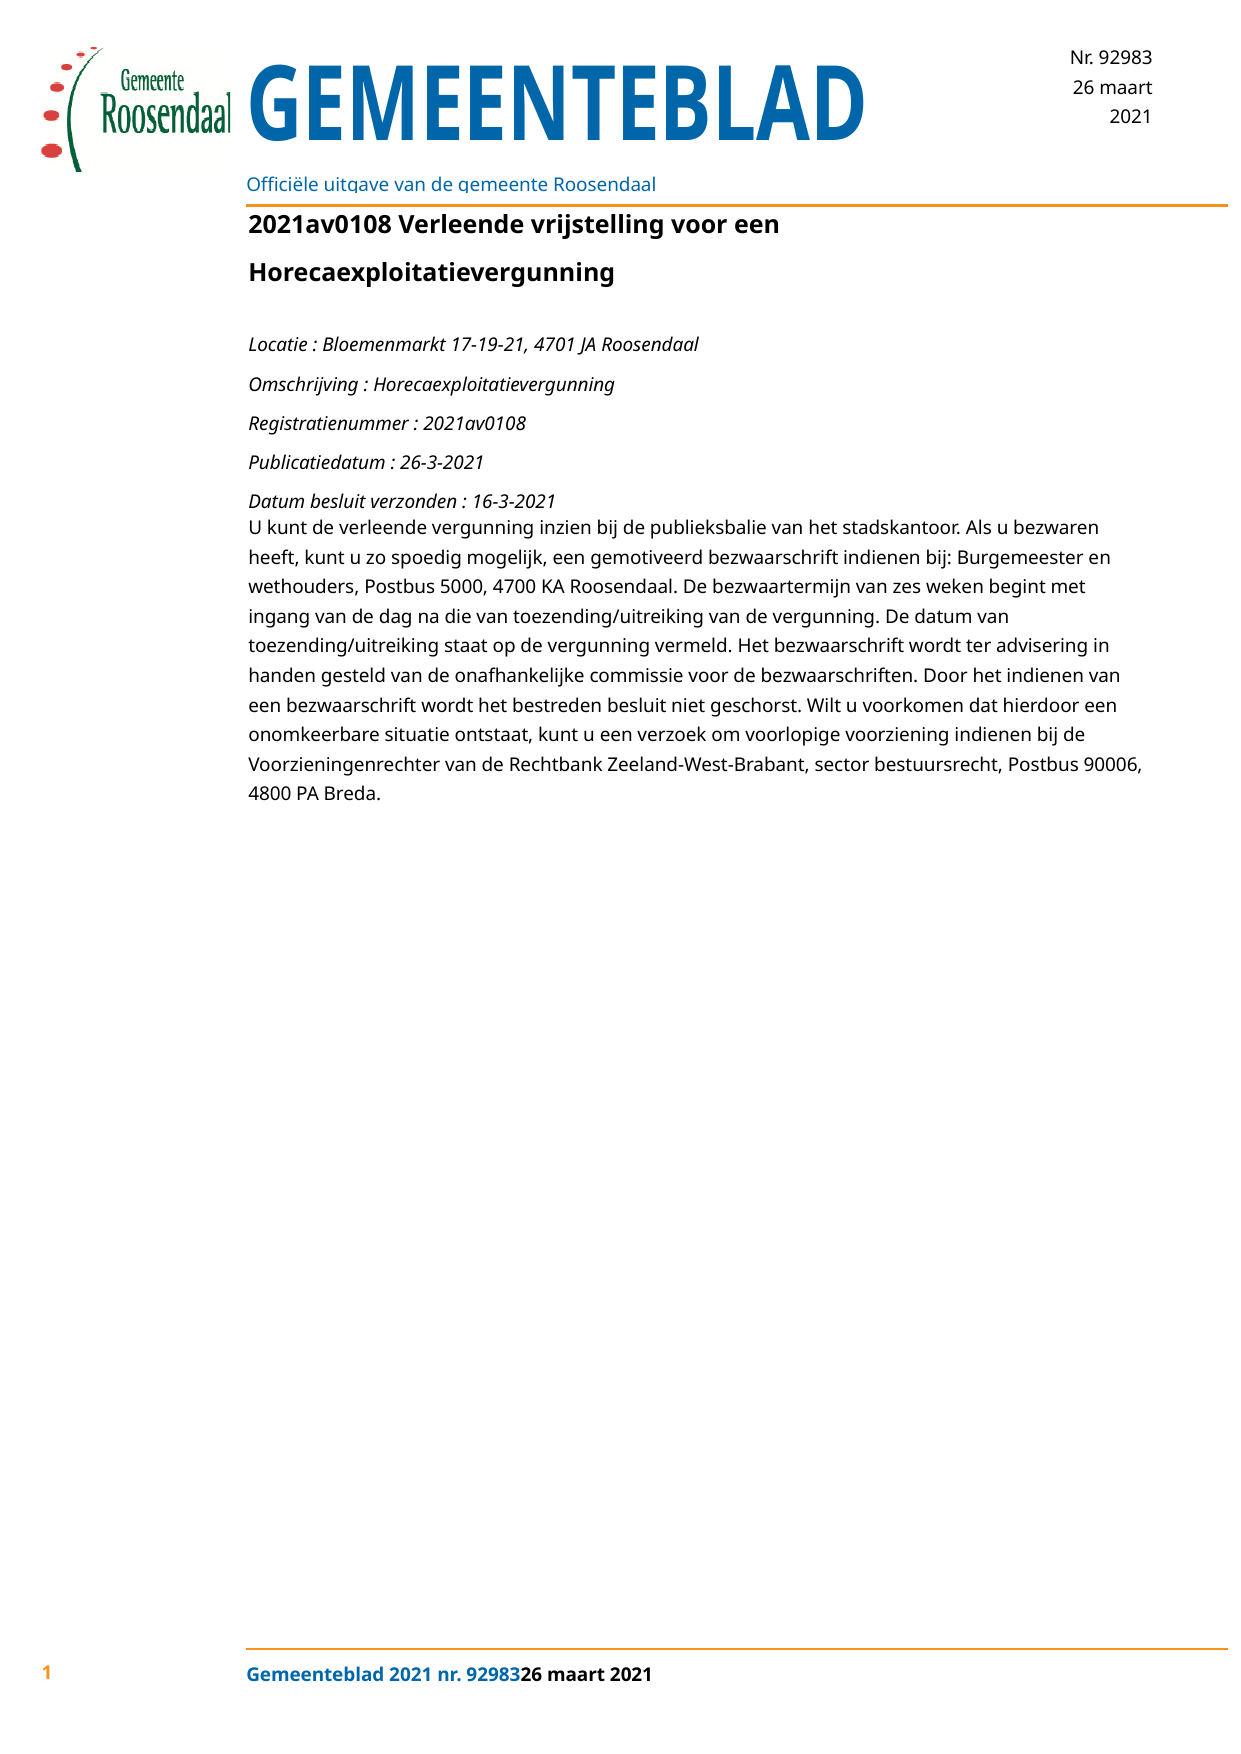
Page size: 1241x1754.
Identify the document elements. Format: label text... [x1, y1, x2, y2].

text Locatie : Bloemenmarkt 17-19-21, 4701 JA Roosendaal [248, 331, 1152, 357]
text Publicatiedatum : 26-3-2021 [248, 449, 1152, 475]
text Registratienummer : 2021av0108 [248, 410, 1152, 436]
text U kunt de verleende vergunning inzien bij de publieksbalie van het stadskantoor. Als u bezwaren heeft, kunt u zo spoedig mogelijk, een gemotiveerd bezwaarschrift indienen bij: Burgemeester en wethouders, Postbus 5000, 4700 KA Roosendaal. De bezwaartermijn van zes weken begint met ingang van de dag na die van toezending/uitreiking van de vergunning. De datum van toezending/uitreiking staat op de vergunning vermeld. Het bezwaarschrift wordt ter advisering in handen gesteld van de onafhankelijke commissie voor de bezwaarschriften. Door het indienen van een bezwaarschrift wordt het bestreden besluit niet geschorst. Wilt u voorkomen dat hierdoor een onomkeerbare situatie ontstaat, kunt u een verzoek om voorlopige voorziening indienen bij de Voorzieningenrechter van de Rechtbank Zeeland-West-Brabant, sector bestuursrecht, Postbus 90006, 4800 PA Breda. [248, 514, 1152, 806]
text 2021av0108 Verleende vrijstelling voor een Horecaexploitatievergunning [248, 207, 1152, 288]
text Datum besluit verzonden : 16-3-2021 [248, 488, 1152, 514]
picture [41, 47, 231, 172]
text Omschrijving : Horecaexploitatievergunning [248, 371, 1152, 396]
